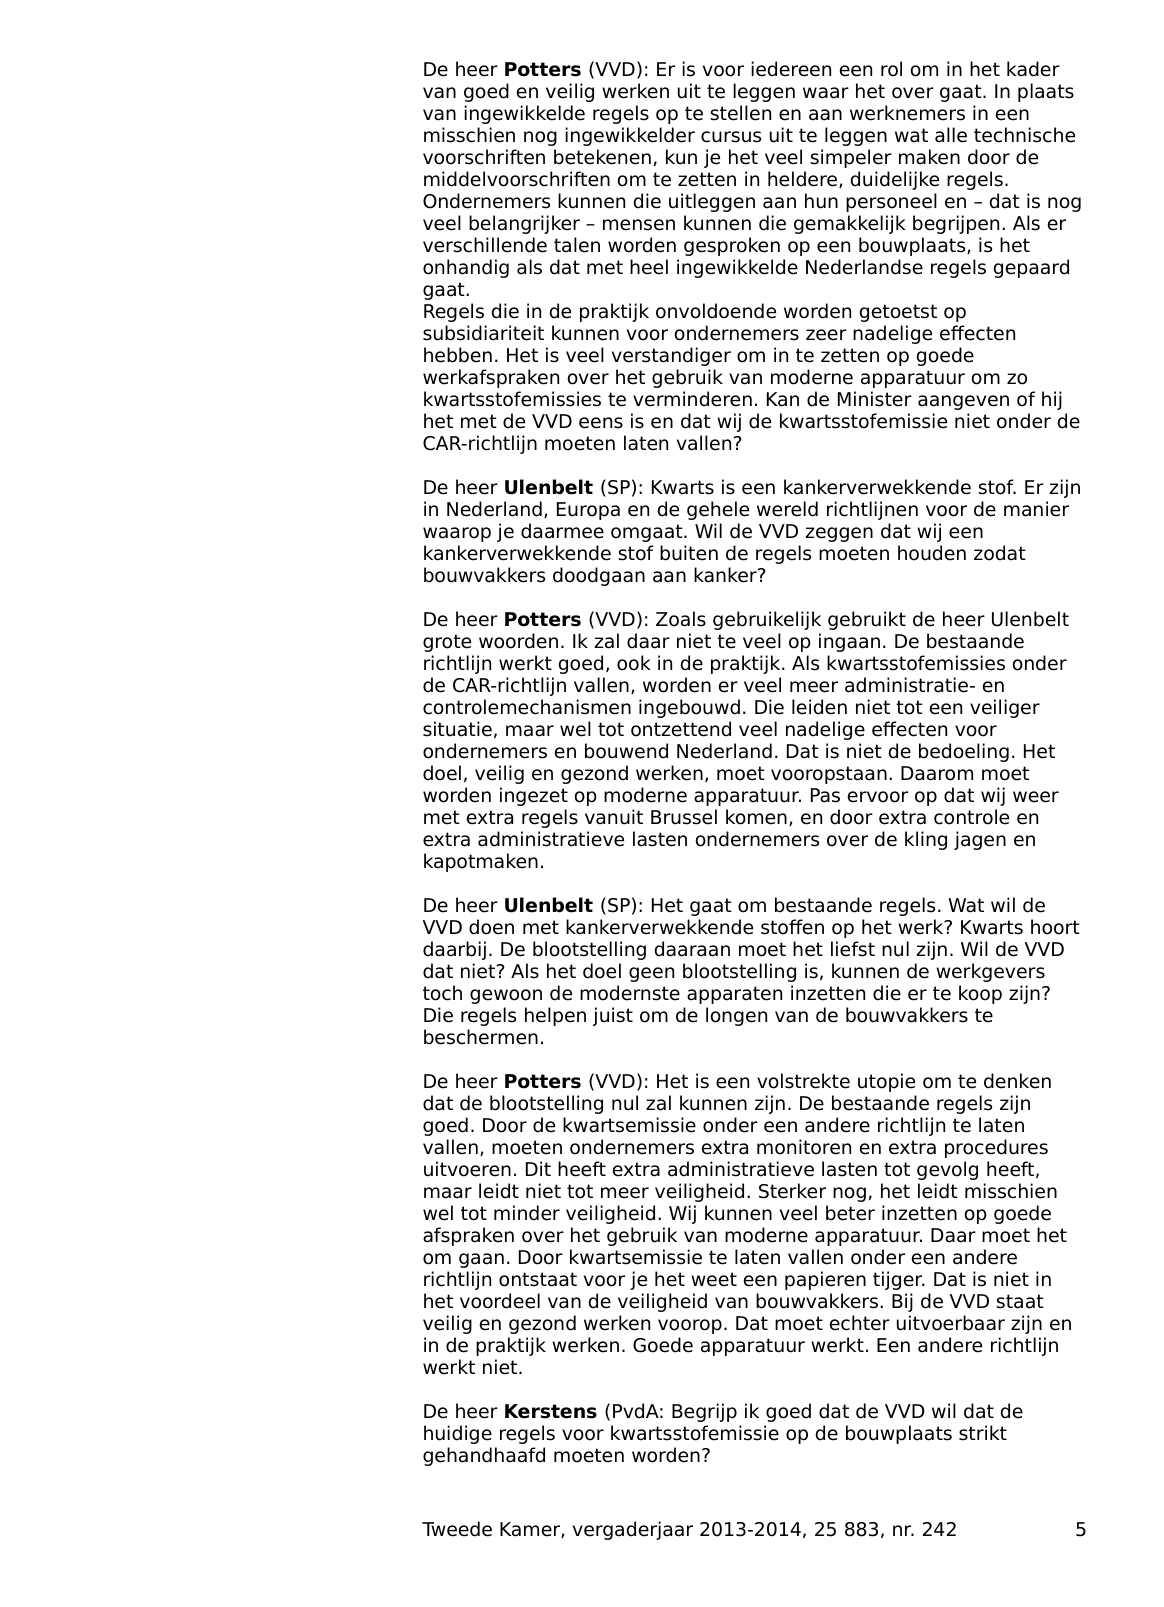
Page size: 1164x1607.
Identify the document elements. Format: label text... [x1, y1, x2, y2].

text De heer Kerstens (PvdA: Begrijp ik goed dat de VVD wil dat de huidige regels voor kwartsstofemissie op de bouwplaats strikt gehandhaafd moeten worden? [422, 1401, 1087, 1467]
text De heer Potters (VVD): Zoals gebruikelijk gebruikt de heer Ulenbelt grote woorden. Ik zal daar niet te veel op ingaan. De bestaande richtlijn werkt goed, ook in de praktijk. Als kwartsstofemissies onder de CAR-richtlijn vallen, worden er veel meer administratie- en controlemechanismen ingebouwd. Die leiden niet tot een veiliger situatie, maar wel tot ontzettend veel nadelige effecten voor ondernemers en bouwend Nederland. Dat is niet de bedoeling. Het doel, veilig en gezond werken, moet vooropstaan. Daarom moet worden ingezet op moderne apparatuur. Pas ervoor op dat wij weer met extra regels vanuit Brussel komen, en door extra controle en extra administratieve lasten ondernemers over de kling jagen en kapotmaken. [422, 609, 1087, 873]
text De heer Ulenbelt (SP): Kwarts is een kankerverwekkende stof. Er zijn in Nederland, Europa en de gehele wereld richtlijnen voor de manier waarop je daarmee omgaat. Wil de VVD zeggen dat wij een kankerverwekkende stof buiten de regels moeten houden zodat bouwvakkers doodgaan aan kanker? [422, 477, 1087, 587]
text De heer Potters (VVD): Het is een volstrekte utopie om te denken dat de blootstelling nul zal kunnen zijn. De bestaande regels zijn goed. Door de kwartsemissie onder een andere richtlijn te laten vallen, moeten ondernemers extra monitoren en extra procedures uitvoeren. Dit heeft extra administratieve lasten tot gevolg heeft, maar leidt niet tot meer veiligheid. Sterker nog, het leidt misschien wel tot minder veiligheid. Wij kunnen veel beter inzetten op goede afspraken over het gebruik van moderne apparatuur. Daar moet het om gaan. Door kwartsemissie te laten vallen onder een andere richtlijn ontstaat voor je het weet een papieren tijger. Dat is niet in het voordeel van de veiligheid van bouwvakkers. Bij de VVD staat veilig en gezond werken voorop. Dat moet echter uitvoerbaar zijn en in de praktijk werken. Goede apparatuur werkt. Een andere richtlijn werkt niet. [422, 1071, 1087, 1379]
text Regels die in de praktijk onvoldoende worden getoetst op subsidiariteit kunnen voor ondernemers zeer nadelige effecten hebben. Het is veel verstandiger om in te zetten op goede werkafspraken over het gebruik van moderne apparatuur om zo kwartsstofemissies te verminderen. Kan de Minister aangeven of hij het met de VVD eens is en dat wij de kwartsstofemissie niet onder de CAR-richtlijn moeten laten vallen? [422, 301, 1087, 455]
text De heer Potters (VVD): Er is voor iedereen een rol om in het kader van goed en veilig werken uit te leggen waar het over gaat. In plaats van ingewikkelde regels op te stellen en aan werknemers in een misschien nog ingewikkelder cursus uit te leggen wat alle technische voorschriften betekenen, kun je het veel simpeler maken door de middelvoorschriften om te zetten in heldere, duidelijke regels. Ondernemers kunnen die uitleggen aan hun personeel en – dat is nog veel belangrijker – mensen kunnen die gemakkelijk begrijpen. Als er verschillende talen worden gesproken op een bouwplaats, is het onhandig als dat met heel ingewikkelde Nederlandse regels gepaard gaat. [422, 59, 1087, 301]
text De heer Ulenbelt (SP): Het gaat om bestaande regels. Wat wil de VVD doen met kankerverwekkende stoffen op het werk? Kwarts hoort daarbij. De blootstelling daaraan moet het liefst nul zijn. Wil de VVD dat niet? Als het doel geen blootstelling is, kunnen de werkgevers toch gewoon de modernste apparaten inzetten die er te koop zijn? Die regels helpen juist om de longen van de bouwvakkers te beschermen. [422, 895, 1087, 1049]
